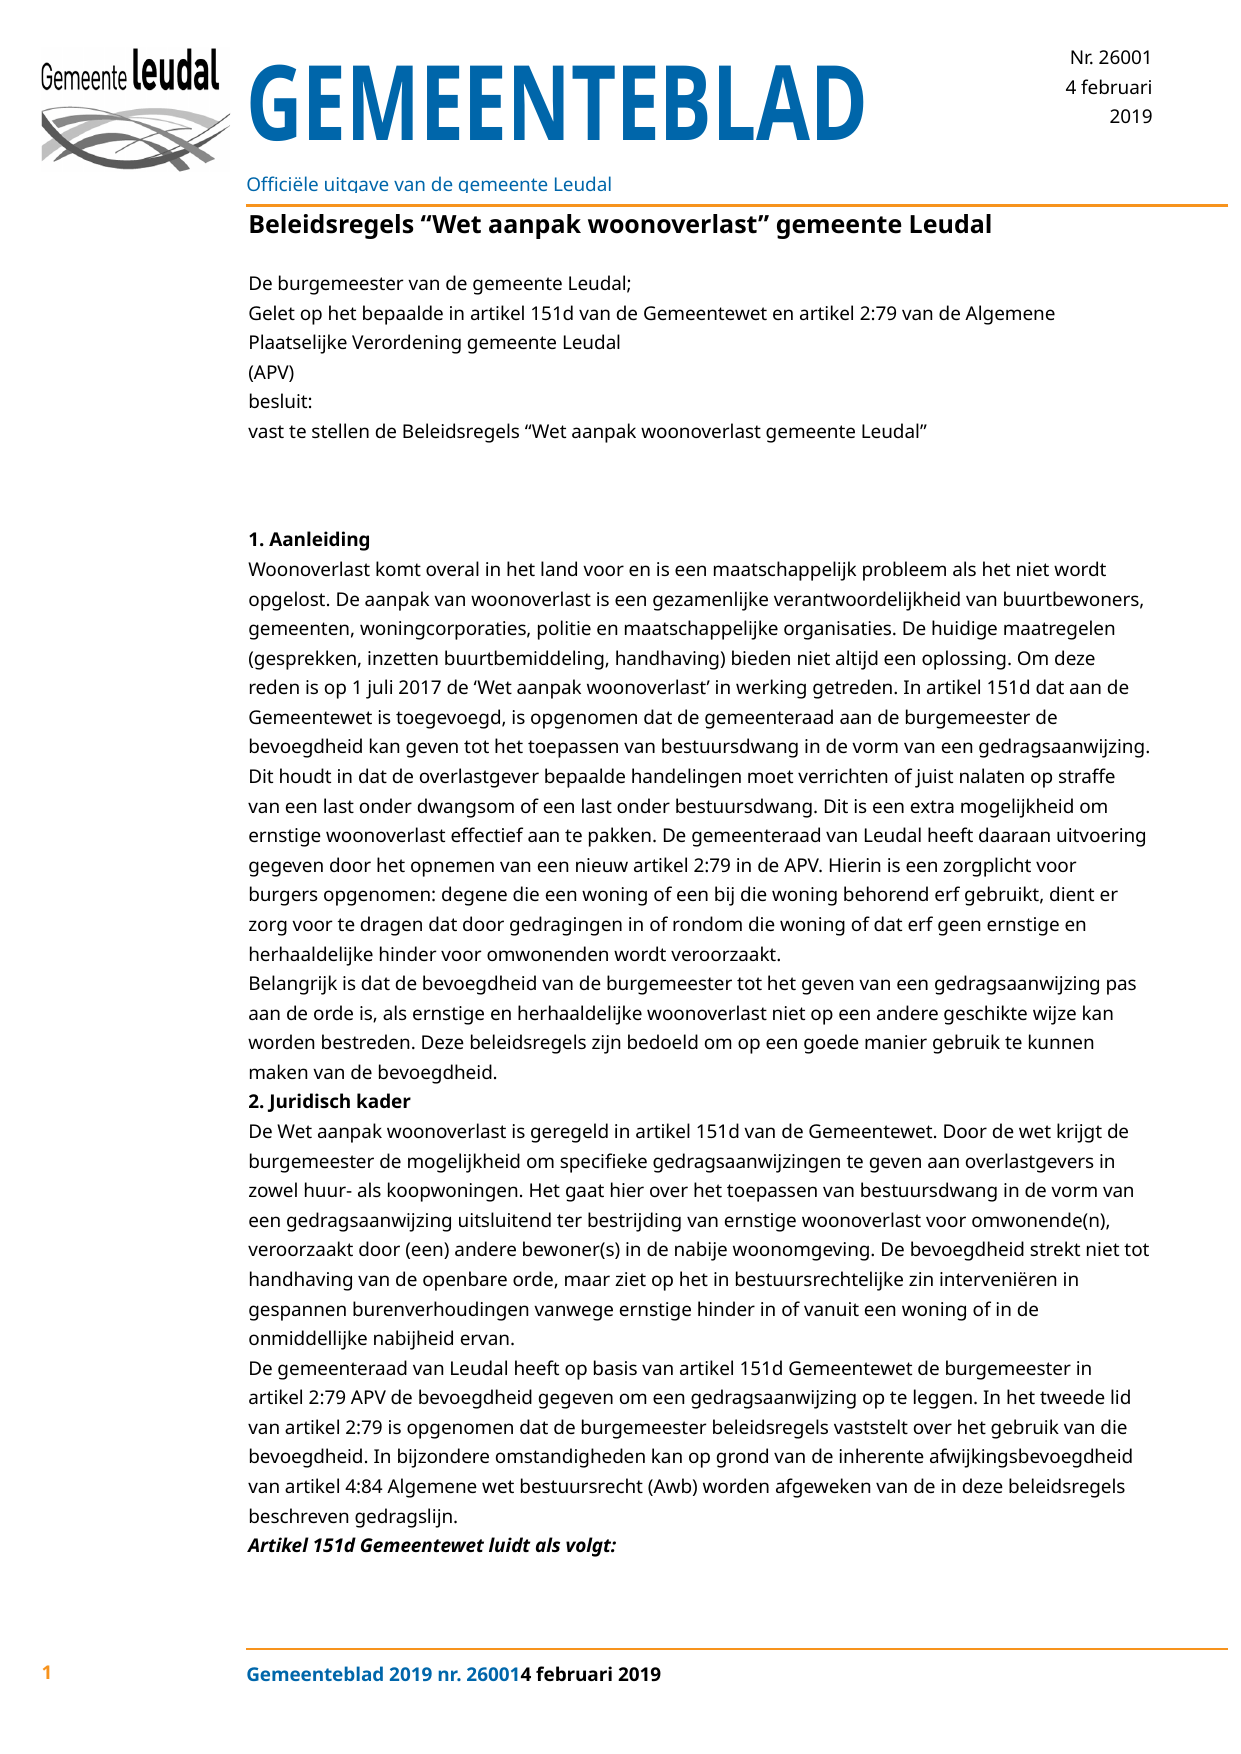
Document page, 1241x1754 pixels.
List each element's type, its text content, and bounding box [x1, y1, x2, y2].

picture [41, 47, 231, 172]
text Belangrijk is dat de bevoegdheid van de burgemeester tot het geven van een gedragsaanwijzing pas aan de orde is, als ernstige en herhaaldelijke woonoverlast niet op een andere geschikte wijze kan worden bestreden. Deze beleidsregels zijn bedoeld om op een goede manier gebruik te kunnen maken van de bevoegdheid. [248, 970, 1152, 1085]
text 2. Juridisch kader [248, 1089, 1152, 1114]
text vast te stellen de Beleidsregels “Wet aanpak woonoverlast gemeente Leudal” [248, 418, 1152, 444]
text De burgemeester van de gemeente Leudal; [248, 270, 1152, 296]
text De Wet aanpak woonoverlast is geregeld in artikel 151d van de Gemeentewet. Door de wet krijgt de burgemeester de mogelijkheid om specifieke gedragsaanwijzingen te geven aan overlastgevers in zowel huur- als koopwoningen. Het gaat hier over het toepassen van bestuursdwang in de vorm van een gedragsaanwijzing uitsluitend ter bestrijding van ernstige woonoverlast voor omwonende(n), veroorzaakt door (een) andere bewoner(s) in de nabije woonomgeving. De bevoegdheid strekt niet tot handhaving van de openbare orde, maar ziet op het in bestuursrechtelijke zin interveniëren in gespannen burenverhoudingen vanwege ernstige hinder in of vanuit een woning of in de onmiddellijke nabijheid ervan. [248, 1118, 1152, 1351]
text Artikel 151d Gemeentewet luidt als volgt: [248, 1532, 1152, 1558]
text (APV) [248, 359, 1152, 385]
text Beleidsregels “Wet aanpak woonoverlast” gemeente Leudal [248, 207, 1152, 241]
text Gelet op het bepaalde in artikel 151d van de Gemeentewet en artikel 2:79 van de Algemene Plaatselijke Verordening gemeente Leudal [248, 300, 1152, 355]
text De gemeenteraad van Leudal heeft op basis van artikel 151d Gemeentewet de burgemeester in artikel 2:79 APV de bevoegdheid gegeven om een gedragsaanwijzing op te leggen. In het tweede lid van artikel 2:79 is opgenomen dat de burgemeester beleidsregels vaststelt over het gebruik van die bevoegdheid. In bijzondere omstandigheden kan op grond van de inherente afwijkingsbevoegdheid van artikel 4:84 Algemene wet bestuursrecht (Awb) worden afgeweken van de in deze beleidsregels beschreven gedragslijn. [248, 1355, 1152, 1529]
text 1. Aanleiding [248, 527, 1152, 552]
text besluit: [248, 389, 1152, 414]
text Woonoverlast komt overal in het land voor en is een maatschappelijk probleem als het niet wordt opgelost. De aanpak van woonoverlast is een gezamenlijke verantwoordelijkheid van buurtbewoners, gemeenten, woningcorporaties, politie en maatschappelijke organisaties. De huidige maatregelen (gesprekken, inzetten buurtbemiddeling, handhaving) bieden niet altijd een oplossing. Om deze reden is op 1 juli 2017 de ‘Wet aanpak woonoverlast’ in werking getreden. In artikel 151d dat aan de Gemeentewet is toegevoegd, is opgenomen dat de gemeenteraad aan de burgemeester de bevoegdheid kan geven tot het toepassen van bestuursdwang in de vorm van een gedragsaanwijzing. Dit houdt in dat de overlastgever bepaalde handelingen moet verrichten of juist nalaten op straffe van een last onder dwangsom of een last onder bestuursdwang. Dit is een extra mogelijkheid om ernstige woonoverlast effectief aan te pakken. De gemeenteraad van Leudal heeft daaraan uitvoering gegeven door het opnemen van een nieuw artikel 2:79 in de APV. Hierin is een zorgplicht voor burgers opgenomen: degene die een woning of een bij die woning behorend erf gebruikt, dient er zorg voor te dragen dat door gedragingen in of rondom die woning of dat erf geen ernstige en herhaaldelijke hinder voor omwonenden wordt veroorzaakt. [248, 556, 1152, 967]
